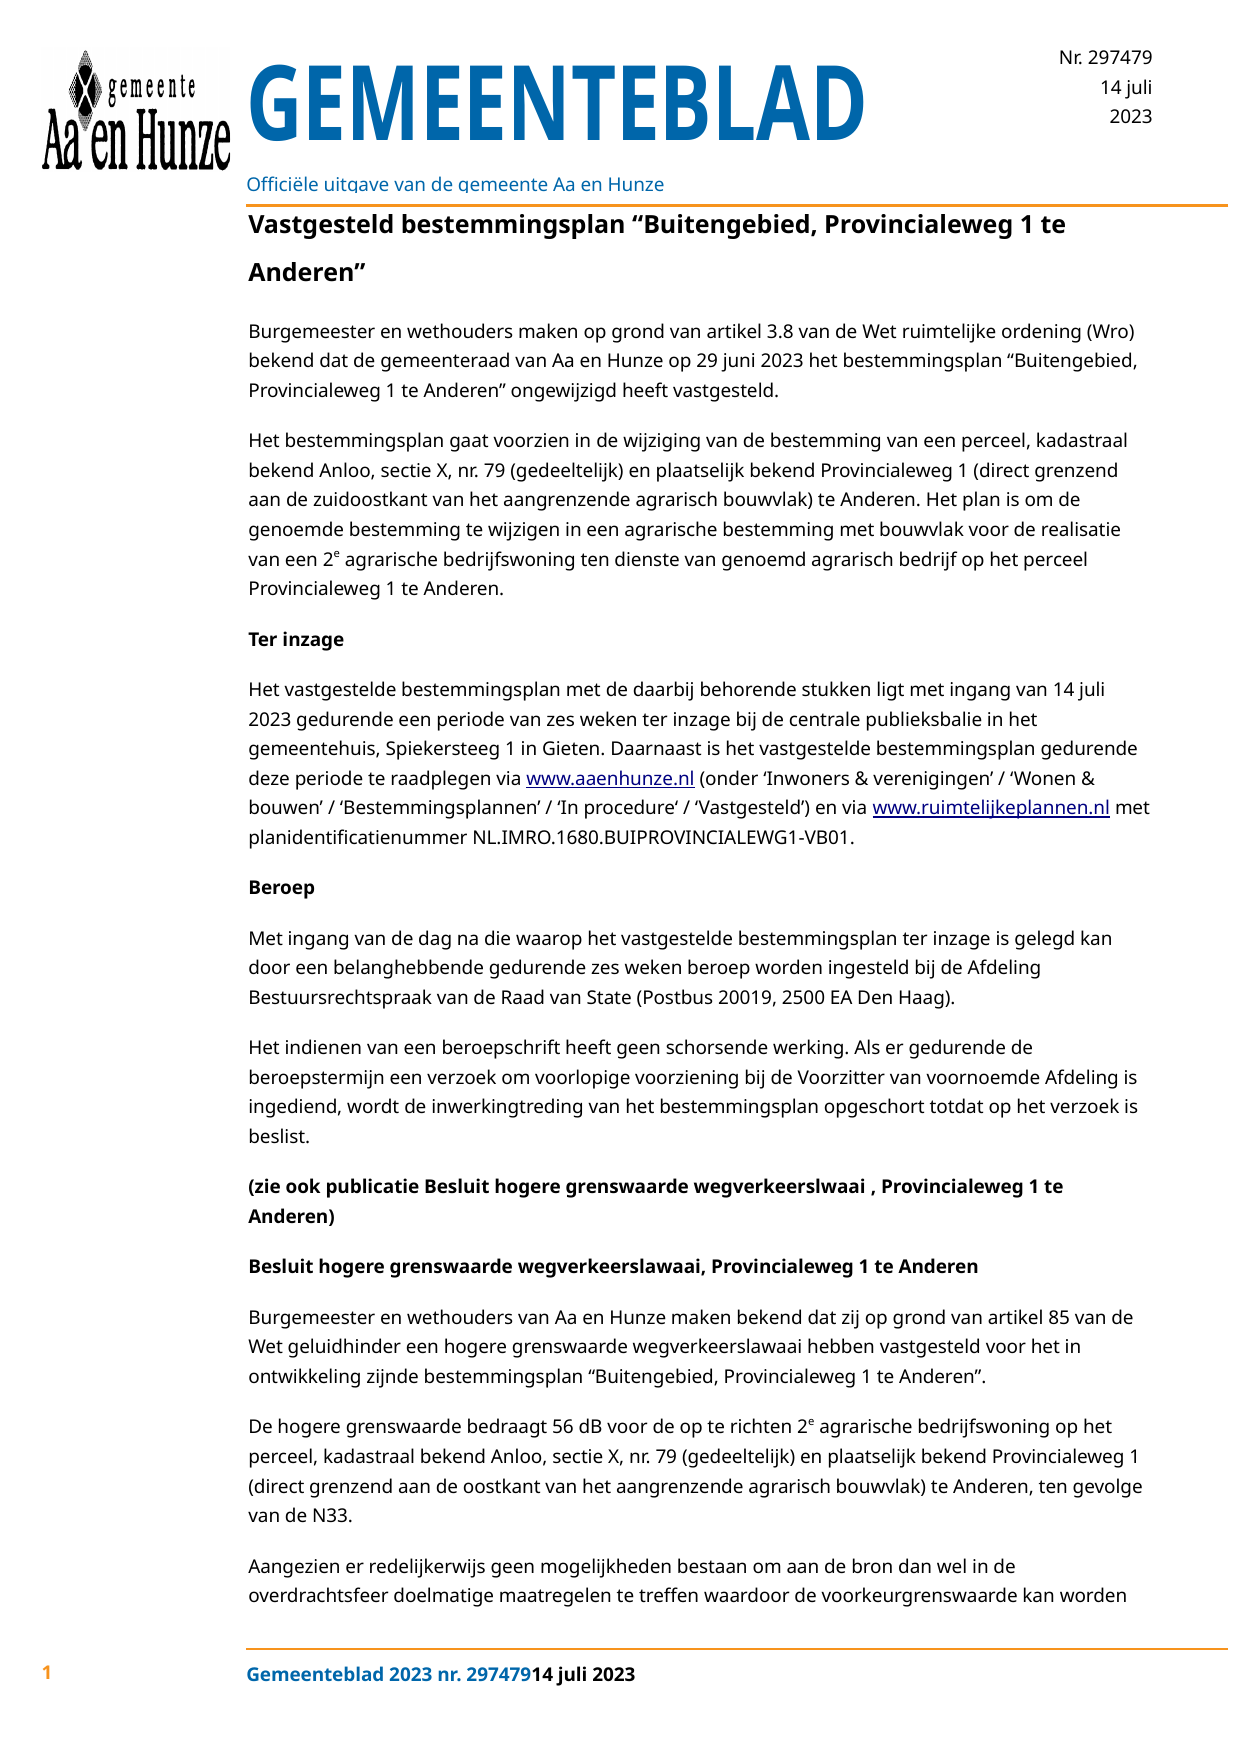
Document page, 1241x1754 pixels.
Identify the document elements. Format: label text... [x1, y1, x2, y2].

text Ter inzage [248, 626, 1152, 652]
text Beroep [248, 874, 1152, 900]
text (zie ook publicatie Besluit hogere grenswaarde wegverkeerslwaai , Provincialeweg 1 te Anderen) [248, 1174, 1152, 1229]
text Aangezien er redelijkerwijs geen mogelijkheden bestaan om aan de bron dan wel in de overdrachtsfeer doelmatige maatregelen te treffen waardoor de voorkeurgrenswaarde kan worden [248, 1553, 1152, 1608]
text Besluit hogere grenswaarde wegverkeerslawaai, Provincialeweg 1 te Anderen [248, 1254, 1152, 1279]
text Het vastgestelde bestemmingsplan met de daarbij behorende stukken ligt met ingang van 14 juli 2023 gedurende een periode van zes weken ter inzage bij de centrale publieksbalie in het gemeentehuis, Spiekersteeg 1 in Gieten. Daarnaast is het vastgestelde bestemmingsplan gedurende deze periode te raadplegen via www.aaenhunze.nl (onder ‘Inwoners & verenigingen’ / ‘Wonen & bouwen’ / ‘Bestemmingsplannen’ / ‘In procedure‘ / ‘Vastgesteld’) en via www.ruimtelijkeplannen.nl met planidentificatienummer NL.IMRO.1680.BUIPROVINCIALEWG1-VB01. [248, 676, 1152, 850]
text Met ingang van de dag na die waarop het vastgestelde bestemmingsplan ter inzage is gelegd kan door een belanghebbende gedurende zes weken beroep worden ingesteld bij de Afdeling Bestuursrechtspraak van de Raad van State (Postbus 20019, 2500 EA Den Haag). [248, 925, 1152, 1010]
text De hogere grenswaarde bedraagt 56 dB voor de op te richten 2e agrarische bedrijfswoning op het perceel, kadastraal bekend Anloo, sectie X, nr. 79 (gedeeltelijk) en plaatselijk bekend Provincialeweg 1 (direct grenzend aan de oostkant van het aangrenzende agrarisch bouwvlak) te Anderen, ten gevolge van de N33. [248, 1414, 1152, 1528]
text Burgemeester en wethouders maken op grond van artikel 3.8 van de Wet ruimtelijke ordening (Wro) bekend dat de gemeenteraad van Aa en Hunze op 29 juni 2023 het bestemmingsplan “Buitengebied, Provincialeweg 1 te Anderen” ongewijzigd heeft vastgesteld. [248, 318, 1152, 403]
text Vastgesteld bestemmingsplan “Buitengebied, Provincialeweg 1 te Anderen” [248, 207, 1152, 288]
text Het bestemmingsplan gaat voorzien in de wijziging van de bestemming van een perceel, kadastraal bekend Anloo, sectie X, nr. 79 (gedeeltelijk) en plaatselijk bekend Provincialeweg 1 (direct grenzend aan de zuidoostkant van het aangrenzende agrarisch bouwvlak) te Anderen. Het plan is om de genoemde bestemming te wijzigen in een agrarische bestemming met bouwvlak voor de realisatie van een 2e agrarische bedrijfswoning ten dienste van genoemd agrarisch bedrijf op het perceel Provincialeweg 1 te Anderen. [248, 427, 1152, 601]
picture [41, 47, 231, 172]
text Het indienen van een beroepschrift heeft geen schorsende werking. Als er gedurende de beroepstermijn een verzoek om voorlopige voorziening bij de Voorzitter van voornoemde Afdeling is ingediend, wordt de inwerkingtreding van het bestemmingsplan opgeschort totdat op het verzoek is beslist. [248, 1034, 1152, 1149]
text Burgemeester en wethouders van Aa en Hunze maken bekend dat zij op grond van artikel 85 van de Wet geluidhinder een hogere grenswaarde wegverkeerslawaai hebben vastgesteld voor het in ontwikkeling zijnde bestemmingsplan “Buitengebied, Provincialeweg 1 te Anderen”. [248, 1304, 1152, 1389]
